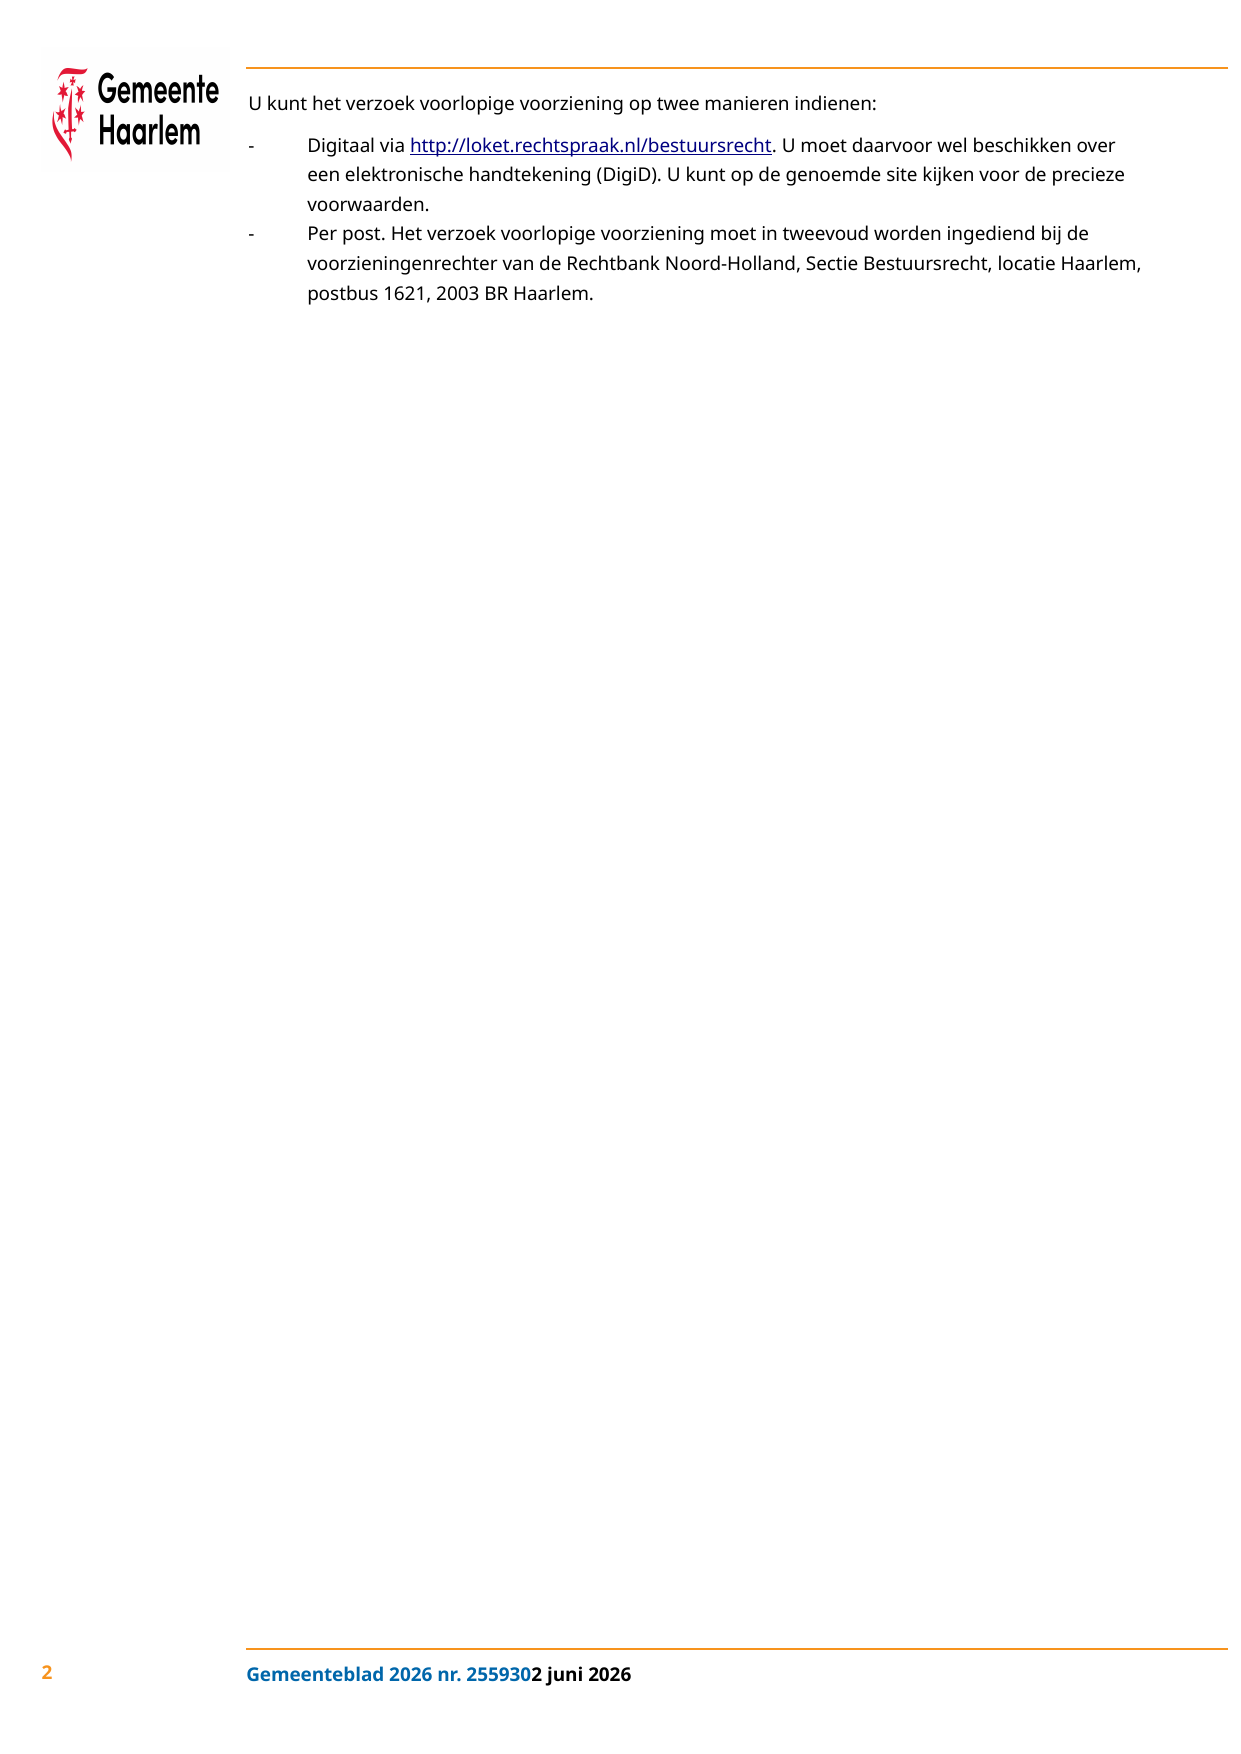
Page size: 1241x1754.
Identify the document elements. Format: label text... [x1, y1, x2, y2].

text U kunt het verzoek voorlopige voorziening op twee manieren indienen: [248, 95, 1152, 114]
list Per post. Het verzoek voorlopige voorziening moet in tweevoud worden ingediend bij de voorzieningenrechter van de Rechtbank Noord-Holland, Sectie Bestuursrecht, locatie Haarlem, postbus 1621, 2003 BR Haarlem. [248, 221, 1152, 305]
picture [41, 47, 231, 172]
list Digitaal via http://loket.rechtspraak.nl/bestuursrecht. U moet daarvoor wel beschikken over een elektronische handtekening (DigiD). U kunt op de genoemde site kijken voor de precieze voorwaarden. [248, 132, 1152, 217]
